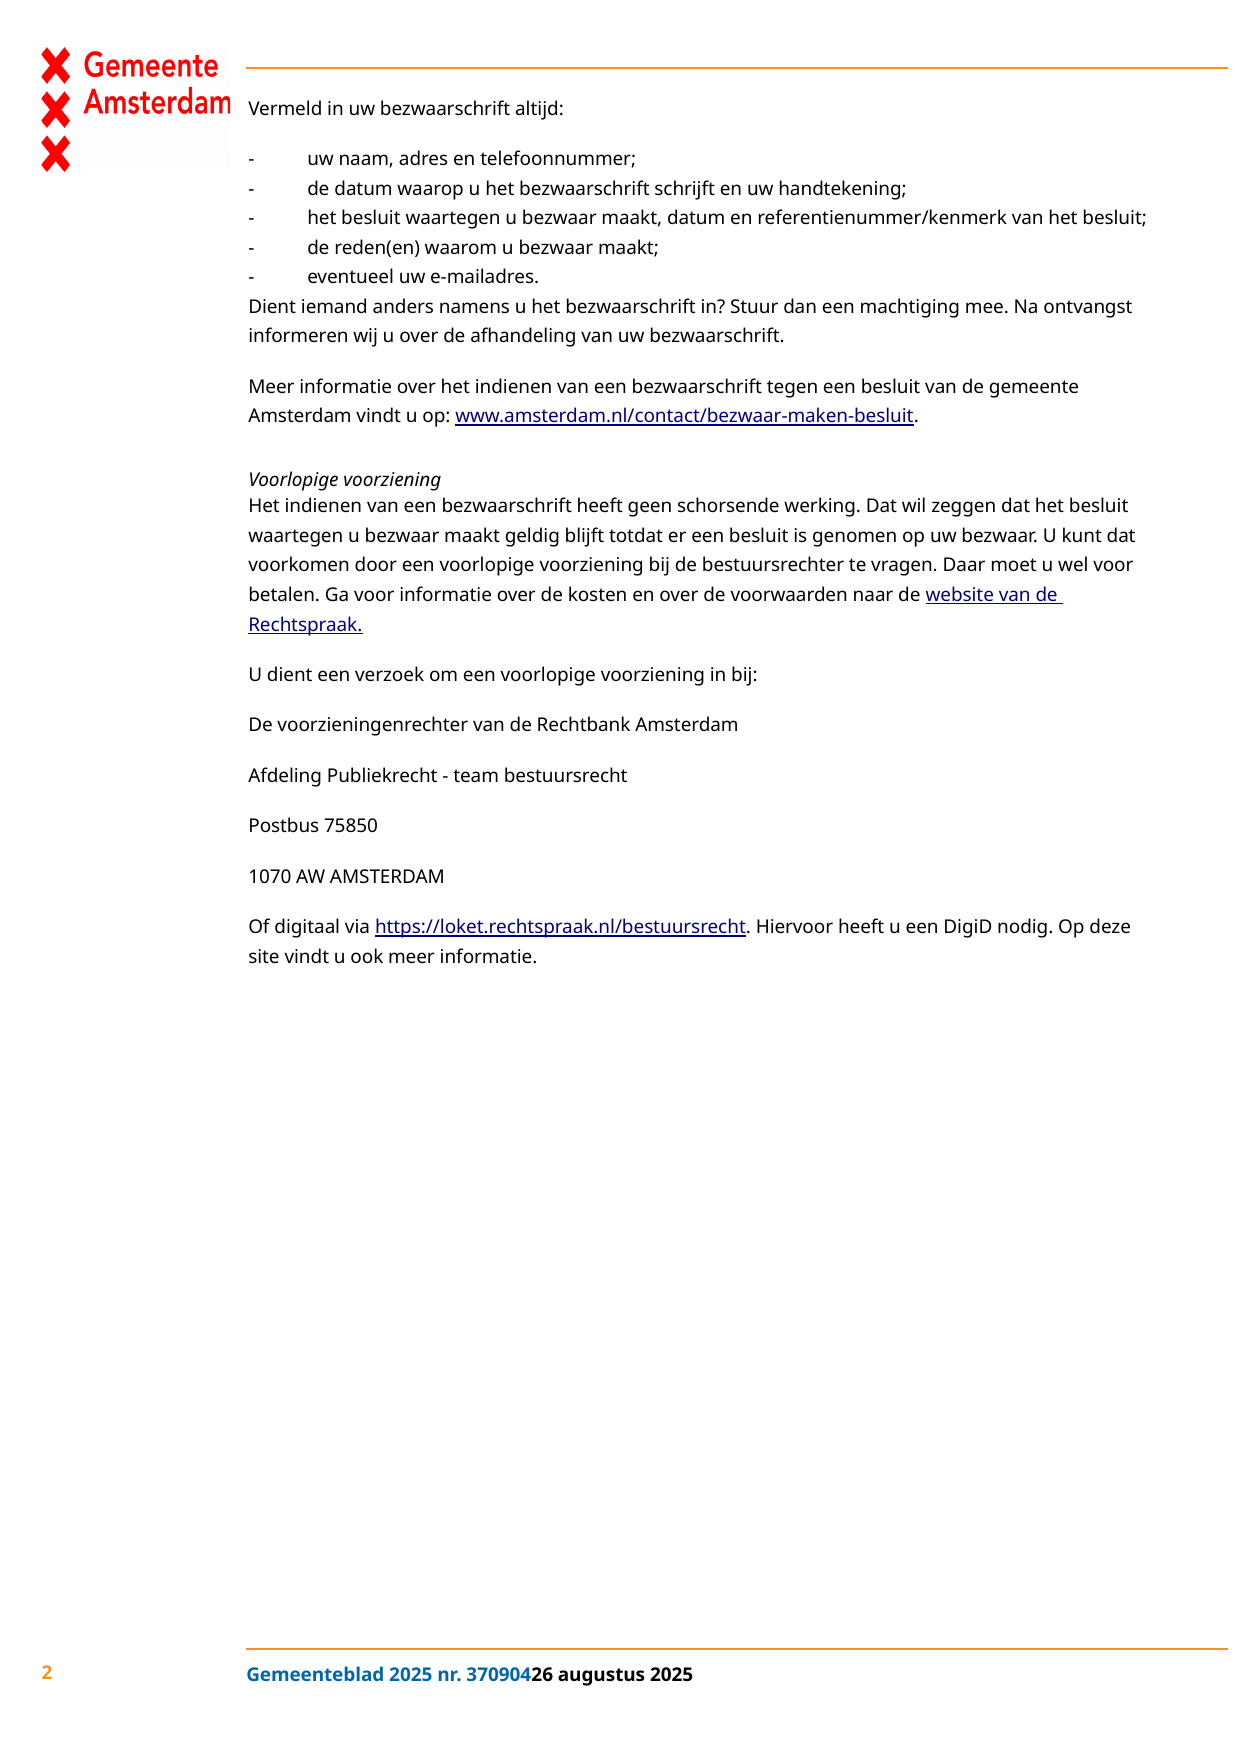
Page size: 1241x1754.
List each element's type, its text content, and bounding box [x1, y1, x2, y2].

text Vermeld in uw bezwaarschrift altijd: [248, 95, 1152, 121]
list de reden(en) waarom u bezwaar maakt; [248, 234, 1152, 260]
text Voorlopige voorziening [248, 467, 1152, 492]
list het besluit waartegen u bezwaar maakt, datum en referentienummer/kenmerk van het besluit; [248, 204, 1152, 230]
list eventueel uw e-mailadres. [248, 263, 1152, 289]
text Of digitaal via https://loket.rechtspraak.nl/bestuursrecht. Hiervoor heeft u een DigiD nodig. Op deze site vindt u ook meer informatie. [248, 913, 1152, 968]
text De voorzieningenrechter van de Rechtbank Amsterdam [248, 712, 1152, 737]
text Meer informatie over het indienen van een bezwaarschrift tegen een besluit van de gemeente Amsterdam vindt u op: www.amsterdam.nl/contact/bezwaar-maken-besluit. [248, 373, 1152, 428]
text Dient iemand anders namens u het bezwaarschrift in? Stuur dan een machtiging mee. Na ontvangst informeren wij u over de afhandeling van uw bezwaarschrift. [248, 293, 1152, 348]
text Het indienen van een bezwaarschrift heeft geen schorsende werking. Dat wil zeggen dat het besluit waartegen u bezwaar maakt geldig blijft totdat er een besluit is genomen op uw bezwaar. U kunt dat voorkomen door een voorlopige voorziening bij de bestuursrechter te vragen. Daar moet u wel voor betalen. Ga voor informatie over de kosten en over de voorwaarden naar de website van de Rechtspraak. [248, 492, 1152, 636]
text Afdeling Publiekrecht - team bestuursrecht [248, 762, 1152, 788]
list de datum waarop u het bezwaarschrift schrijft en uw handtekening; [248, 175, 1152, 201]
text U dient een verzoek om een voorlopige voorziening in bij: [248, 661, 1152, 687]
text Postbus 75850 [248, 812, 1152, 838]
list uw naam, adres en telefoonnummer; [248, 145, 1152, 171]
text 1070 AW AMSTERDAM [248, 863, 1152, 888]
picture [41, 47, 231, 172]
